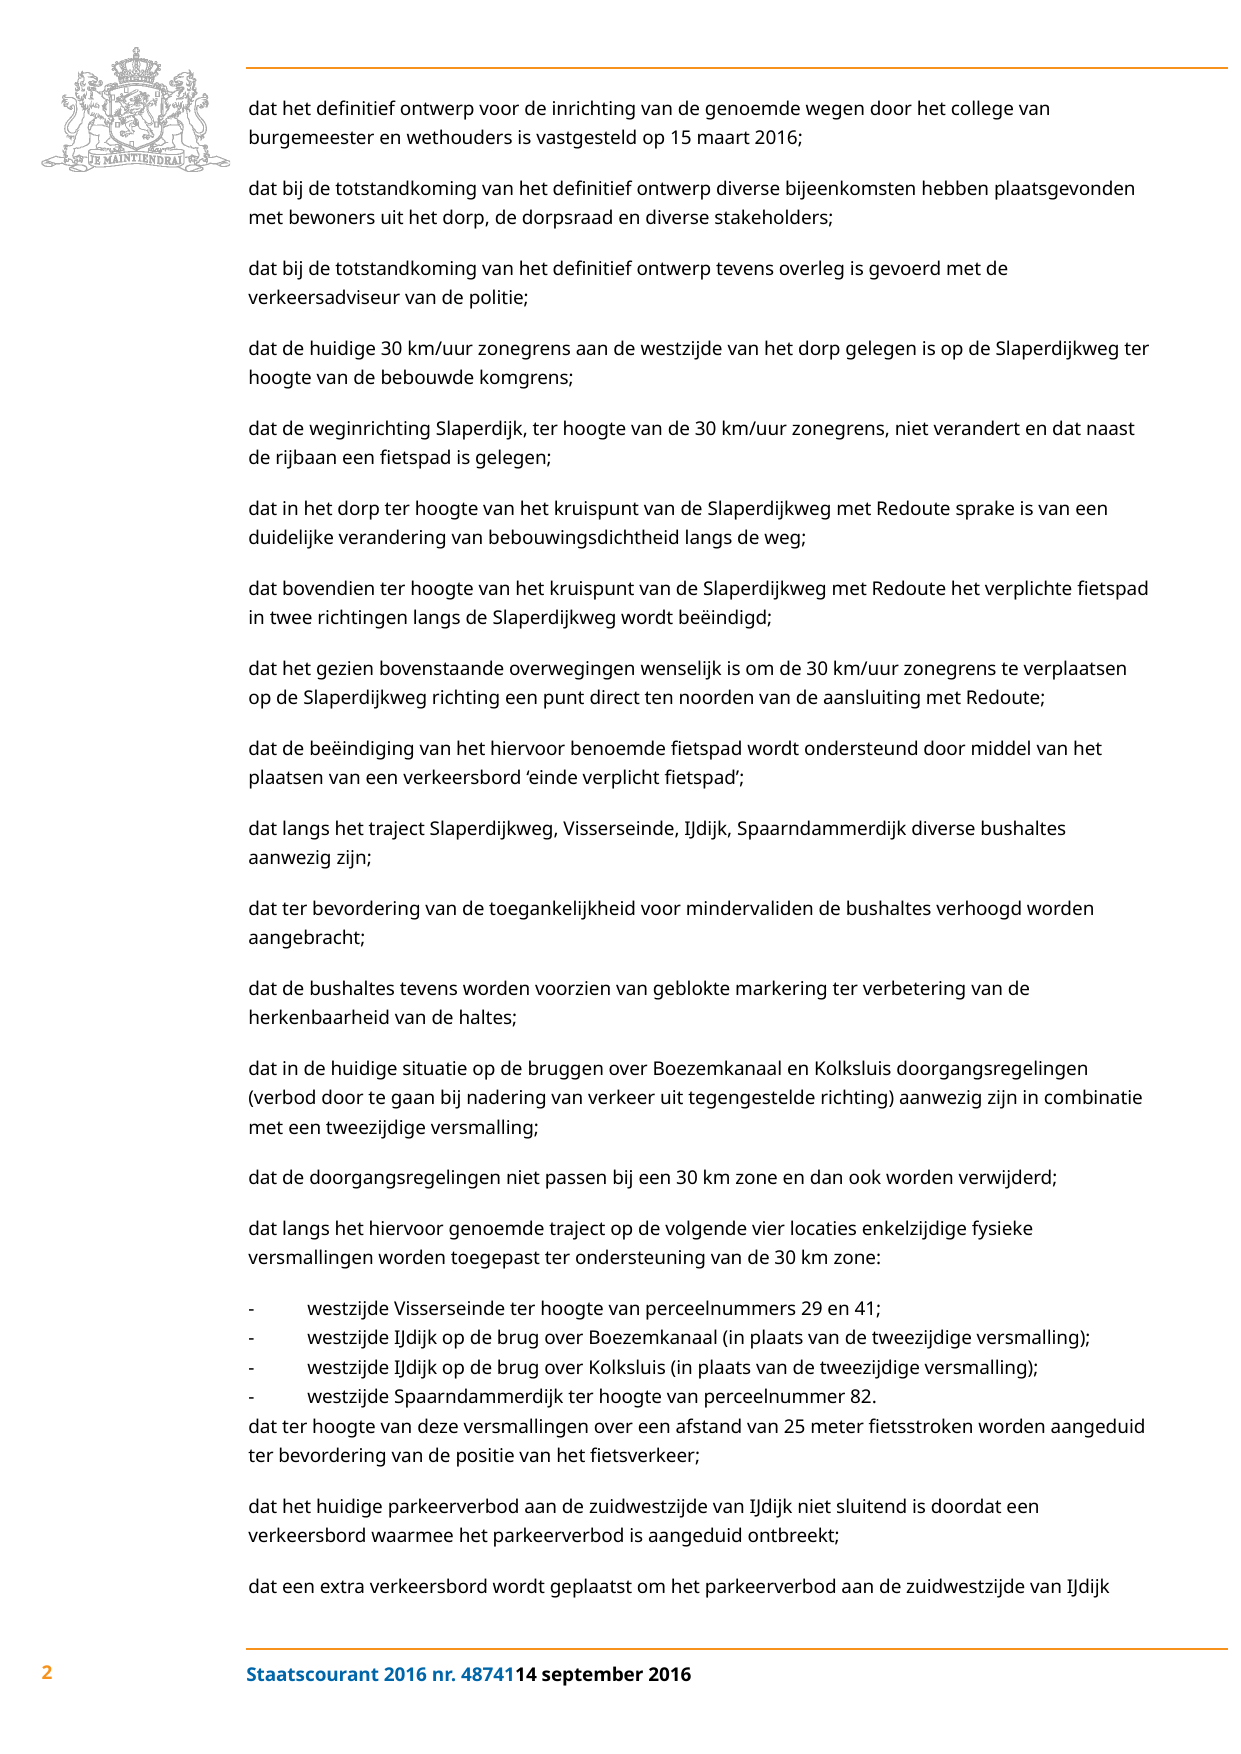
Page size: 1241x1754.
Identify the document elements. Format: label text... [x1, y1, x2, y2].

list westzijde IJdijk op de brug over Boezemkanaal (in plaats van de tweezijdige versmalling); [248, 1324, 1152, 1350]
text dat het huidige parkeerverbod aan de zuidwestzijde van IJdijk niet sluitend is doordat een verkeersbord waarmee het parkeerverbod is aangeduid ontbreekt; [248, 1493, 1152, 1548]
text dat de huidige 30 km/uur zonegrens aan de westzijde van het dorp gelegen is op de Slaperdijkweg ter hoogte van de bebouwde komgrens; [248, 335, 1152, 390]
text dat bij de totstandkoming van het definitief ontwerp tevens overleg is gevoerd met de verkeersadviseur van de politie; [248, 255, 1152, 310]
text dat langs het hiervoor genoemde traject op de volgende vier locaties enkelzijdige fysieke versmallingen worden toegepast ter ondersteuning van de 30 km zone: [248, 1215, 1152, 1270]
list westzijde IJdijk op de brug over Kolksluis (in plaats van de tweezijdige versmalling); [248, 1354, 1152, 1380]
text dat in het dorp ter hoogte van het kruispunt van de Slaperdijkweg met Redoute sprake is van een duidelijke verandering van bebouwingsdichtheid langs de weg; [248, 495, 1152, 550]
text dat ter bevordering van de toegankelijkheid voor mindervaliden de bushaltes verhoogd worden aangebracht; [248, 895, 1152, 950]
text dat de doorgangsregelingen niet passen bij een 30 km zone en dan ook worden verwijderd; [248, 1164, 1152, 1190]
text dat de beëindiging van het hiervoor benoemde fietspad wordt ondersteund door middel van het plaatsen van een verkeersbord ‘einde verplicht fietspad’; [248, 735, 1152, 790]
text dat de weginrichting Slaperdijk, ter hoogte van de 30 km/uur zonegrens, niet verandert en dat naast de rijbaan een fietspad is gelegen; [248, 415, 1152, 470]
text dat de bushaltes tevens worden voorzien van geblokte markering ter verbetering van de herkenbaarheid van de haltes; [248, 975, 1152, 1030]
picture [41, 47, 231, 172]
text dat bovendien ter hoogte van het kruispunt van de Slaperdijkweg met Redoute het verplichte fietspad in twee richtingen langs de Slaperdijkweg wordt beëindigd; [248, 575, 1152, 630]
text dat in de huidige situatie op de bruggen over Boezemkanaal en Kolksluis doorgangsregelingen (verbod door te gaan bij nadering van verkeer uit tegengestelde richting) aanwezig zijn in combinatie met een tweezijdige versmalling; [248, 1055, 1152, 1140]
text dat ter hoogte van deze versmallingen over een afstand van 25 meter fietsstroken worden aangeduid ter bevordering van de positie van het fietsverkeer; [248, 1413, 1152, 1468]
text dat bij de totstandkoming van het definitief ontwerp diverse bijeenkomsten hebben plaatsgevonden met bewoners uit het dorp, de dorpsraad en diverse stakeholders; [248, 175, 1152, 230]
text dat het definitief ontwerp voor de inrichting van de genoemde wegen door het college van burgemeester en wethouders is vastgesteld op 15 maart 2016; [248, 95, 1152, 150]
text dat langs het traject Slaperdijkweg, Visserseinde, IJdijk, Spaarndammerdijk diverse bushaltes aanwezig zijn; [248, 815, 1152, 870]
list westzijde Visserseinde ter hoogte van perceelnummers 29 en 41; [248, 1295, 1152, 1321]
text dat een extra verkeersbord wordt geplaatst om het parkeerverbod aan de zuidwestzijde van IJdijk [248, 1573, 1152, 1599]
text dat het gezien bovenstaande overwegingen wenselijk is om de 30 km/uur zonegrens te verplaatsen op de Slaperdijkweg richting een punt direct ten noorden van de aansluiting met Redoute; [248, 655, 1152, 710]
list westzijde Spaarndammerdijk ter hoogte van perceelnummer 82. [248, 1383, 1152, 1409]
